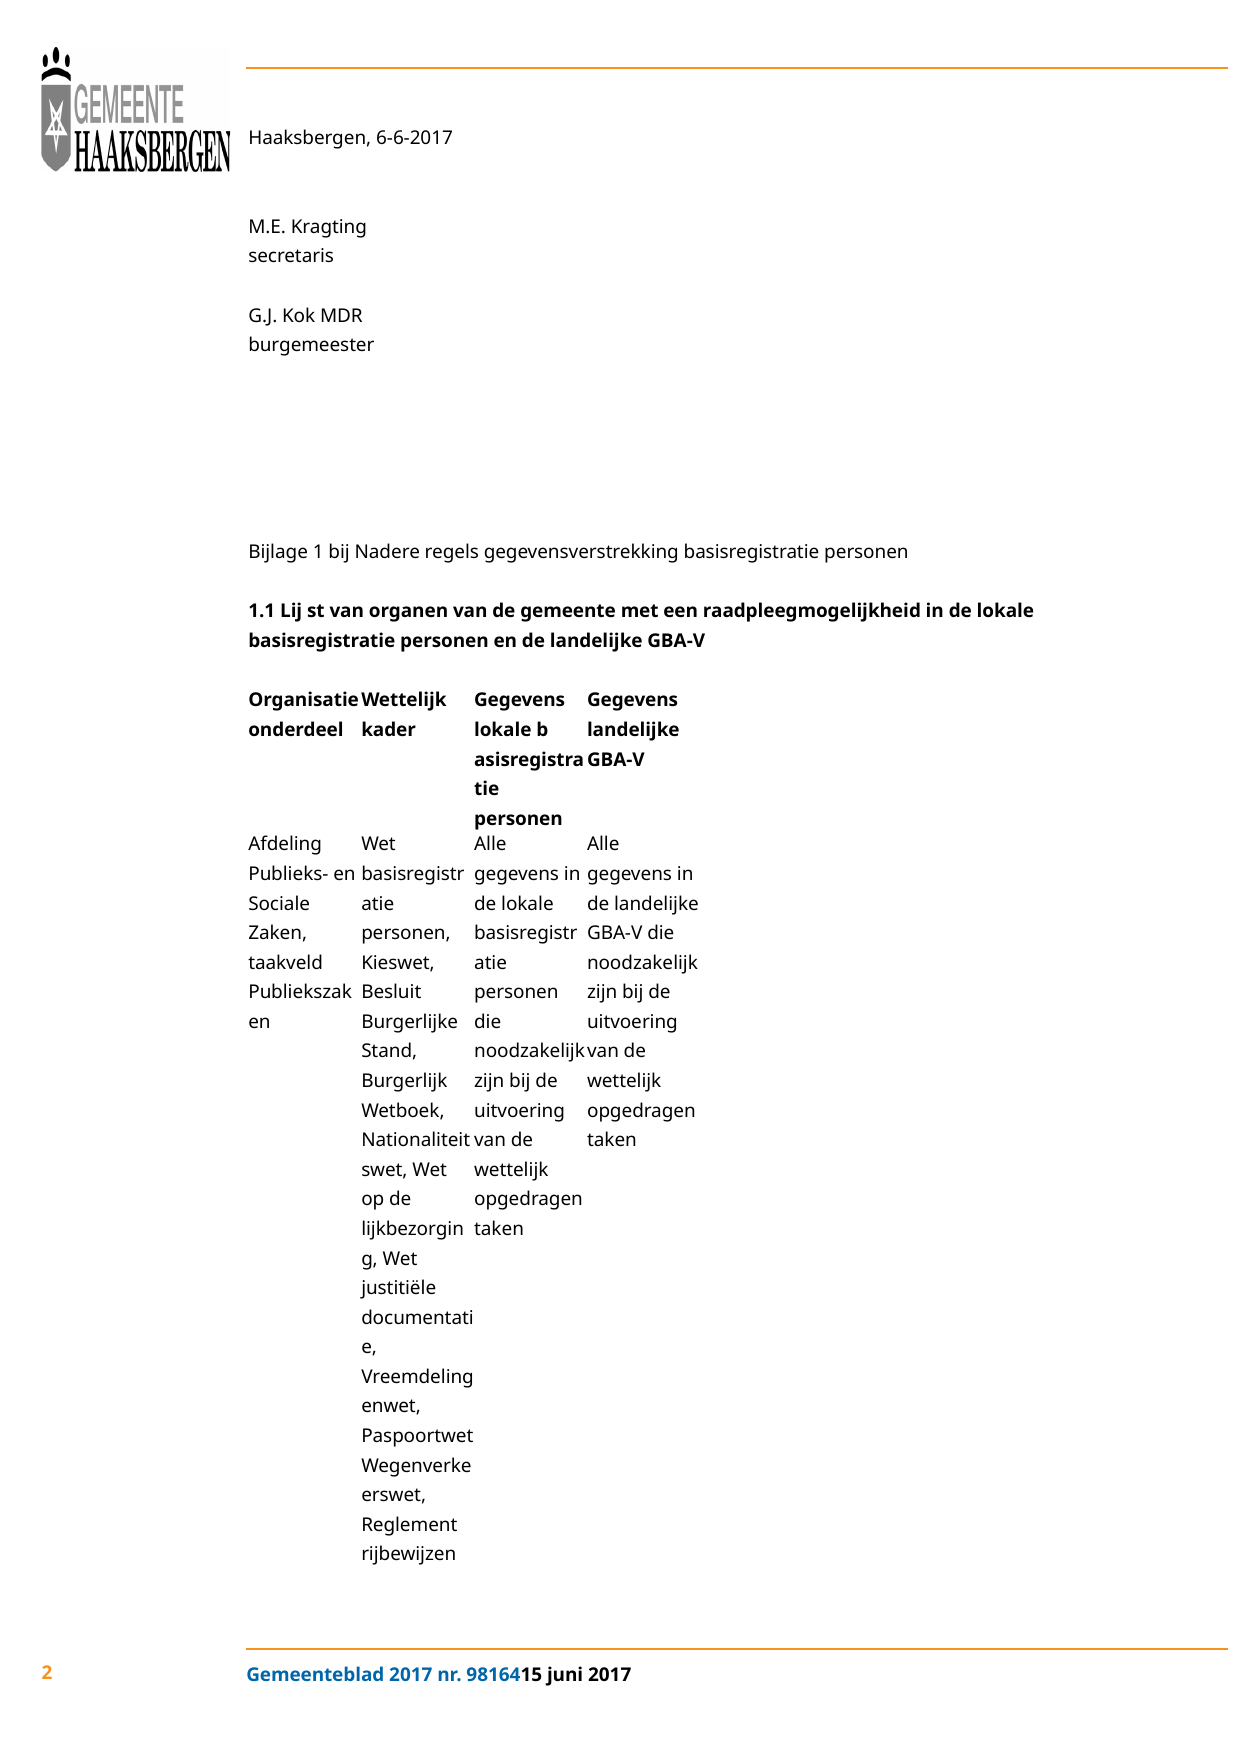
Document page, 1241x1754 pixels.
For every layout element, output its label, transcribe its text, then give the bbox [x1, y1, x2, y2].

text 1.1 Lij st van organen van de gemeente met een raadpleegmogelijkheid in de lokale basisregistratie personen en de landelijke GBA-V [248, 598, 1152, 653]
text M.E. Kragting [248, 213, 1152, 239]
table_header Gegevens lokale b asisregistratie personen [474, 687, 587, 831]
table_cell Alle gegevens in de landelijke GBA-V die noodzakelijk zijn bij de uitvoering van de wettelijk opgedragen taken [587, 831, 700, 1566]
text secretaris [248, 243, 1152, 268]
table_cell Afdeling Publieks- en Sociale Zaken, taakveld Publiekszaken [248, 831, 361, 1566]
picture [41, 47, 231, 172]
table_cell Alle gegevens in de lokale basisregistratie personen die noodzakelijk zijn bij de uitvoering van de wettelijk opgedragen taken [474, 831, 587, 1566]
text G.J. Kok MDR [248, 302, 1152, 328]
table_header Gegevens landelijke GBA-V [587, 687, 700, 831]
table_cell Wet basisregistratie personen, Kieswet, Besluit Burgerlijke Stand, Burgerlijk Wetboek, Nationaliteitswet, Wet op de lijkbezorging, Wet justitiële documentatie, Vreemdelingenwet, Paspoortwet Wegenverkeerswet, Reglement rijbewijzen [361, 831, 474, 1566]
text Haaksbergen, 6-6-2017 [248, 124, 1152, 150]
text Bijlage 1 bij Nadere regels gegevensverstrekking basisregistratie personen [248, 538, 1152, 564]
text burgemeester [248, 331, 1152, 357]
table_header Wettelijk kader [361, 687, 474, 831]
table_header Organisatieonderdeel [248, 687, 361, 831]
